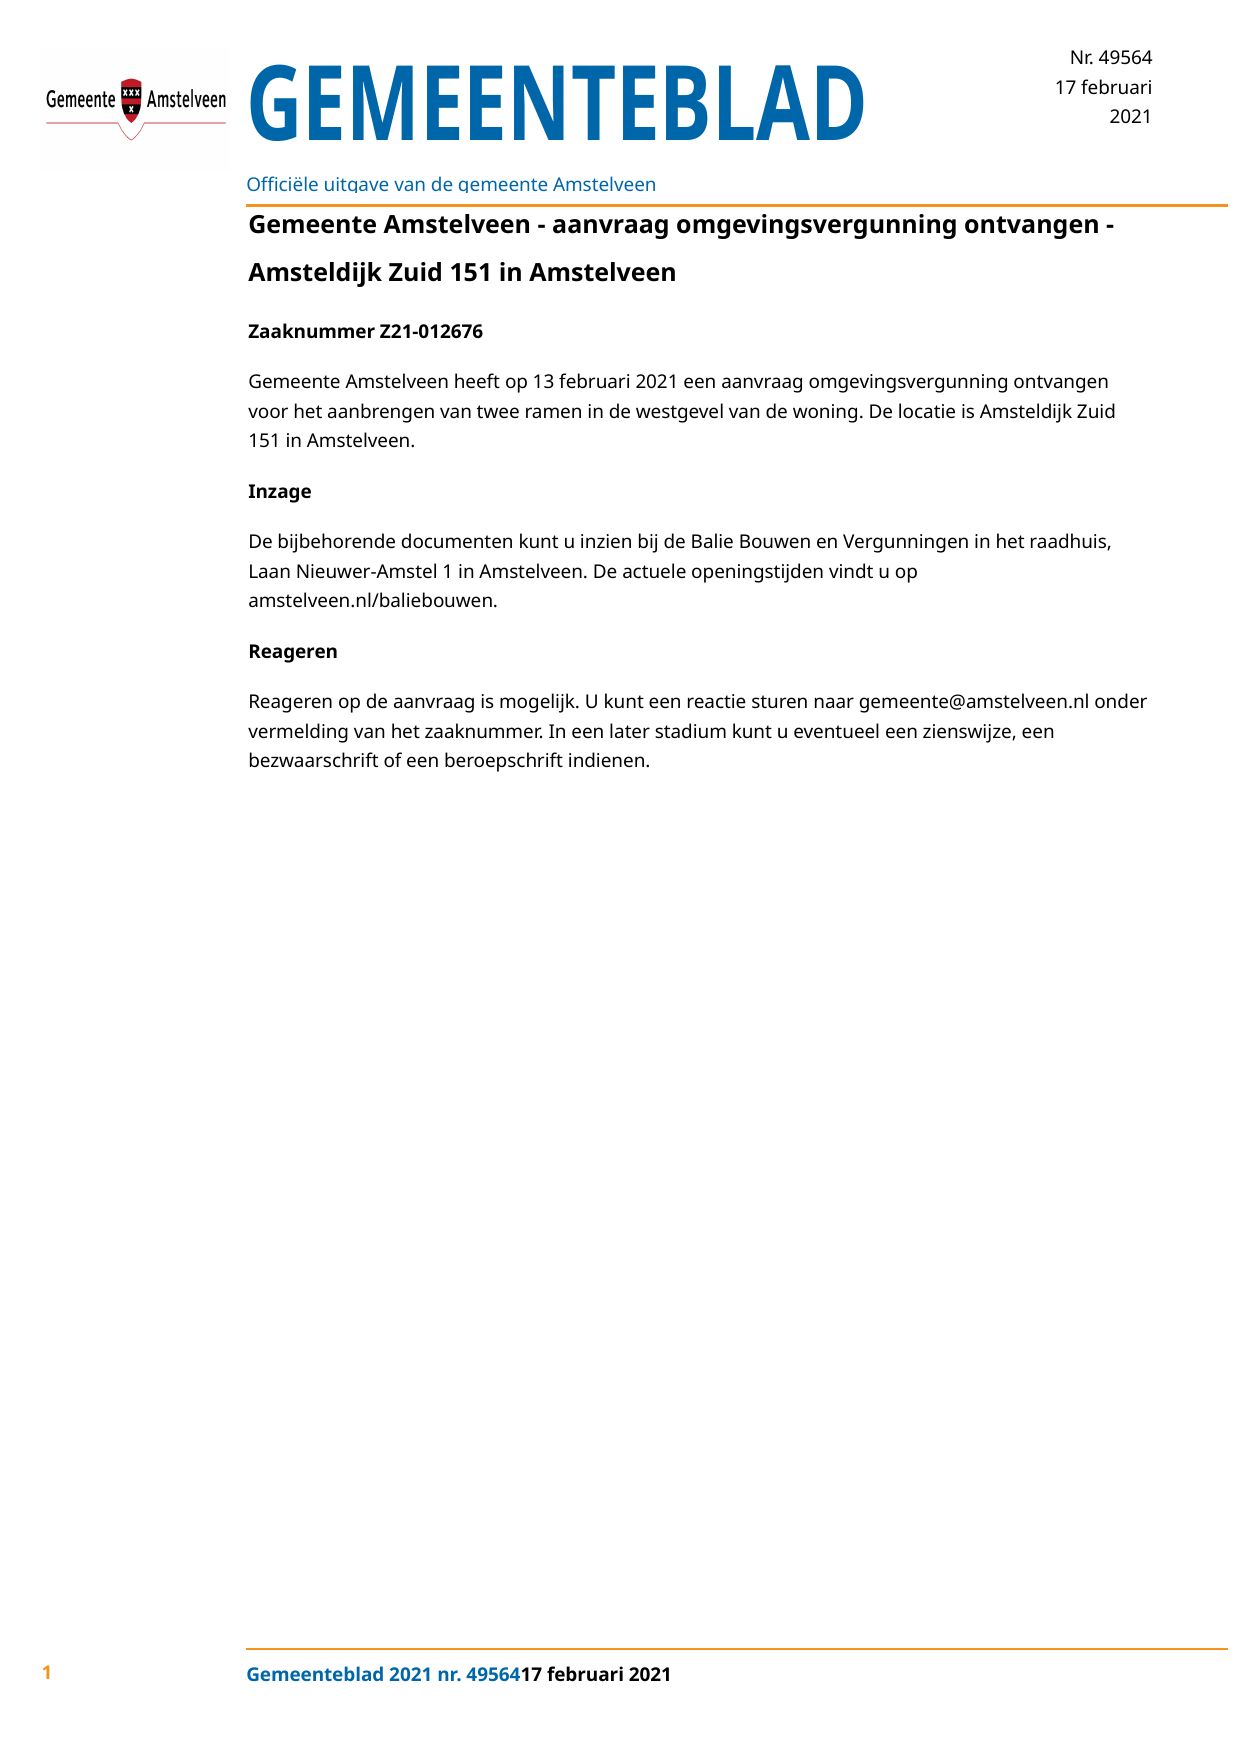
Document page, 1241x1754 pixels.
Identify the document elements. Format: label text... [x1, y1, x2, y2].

text Gemeente Amstelveen heeft op 13 februari 2021 een aanvraag omgevingsvergunning ontvangen voor het aanbrengen van twee ramen in de westgevel van de woning. De locatie is Amsteldijk Zuid 151 in Amstelveen. [248, 368, 1152, 453]
text Inzage [248, 478, 1152, 504]
text Reageren op de aanvraag is mogelijk. U kunt een reactie sturen naar gemeente@amstelveen.nl onder vermelding van het zaaknummer. In een later stadium kunt u eventueel een zienswijze, een bezwaarschrift of een beroepschrift indienen. [248, 688, 1152, 773]
text Reageren [248, 638, 1152, 664]
text De bijbehorende documenten kunt u inzien bij de Balie Bouwen en Vergunningen in het raadhuis, Laan Nieuwer-Amstel 1 in Amstelveen. De actuele openingstijden vindt u op amstelveen.nl/baliebouwen. [248, 528, 1152, 613]
text Zaaknummer Z21-012676 [248, 318, 1152, 344]
picture [41, 47, 231, 172]
text Gemeente Amstelveen - aanvraag omgevingsvergunning ontvangen - Amsteldijk Zuid 151 in Amstelveen [248, 207, 1152, 288]
